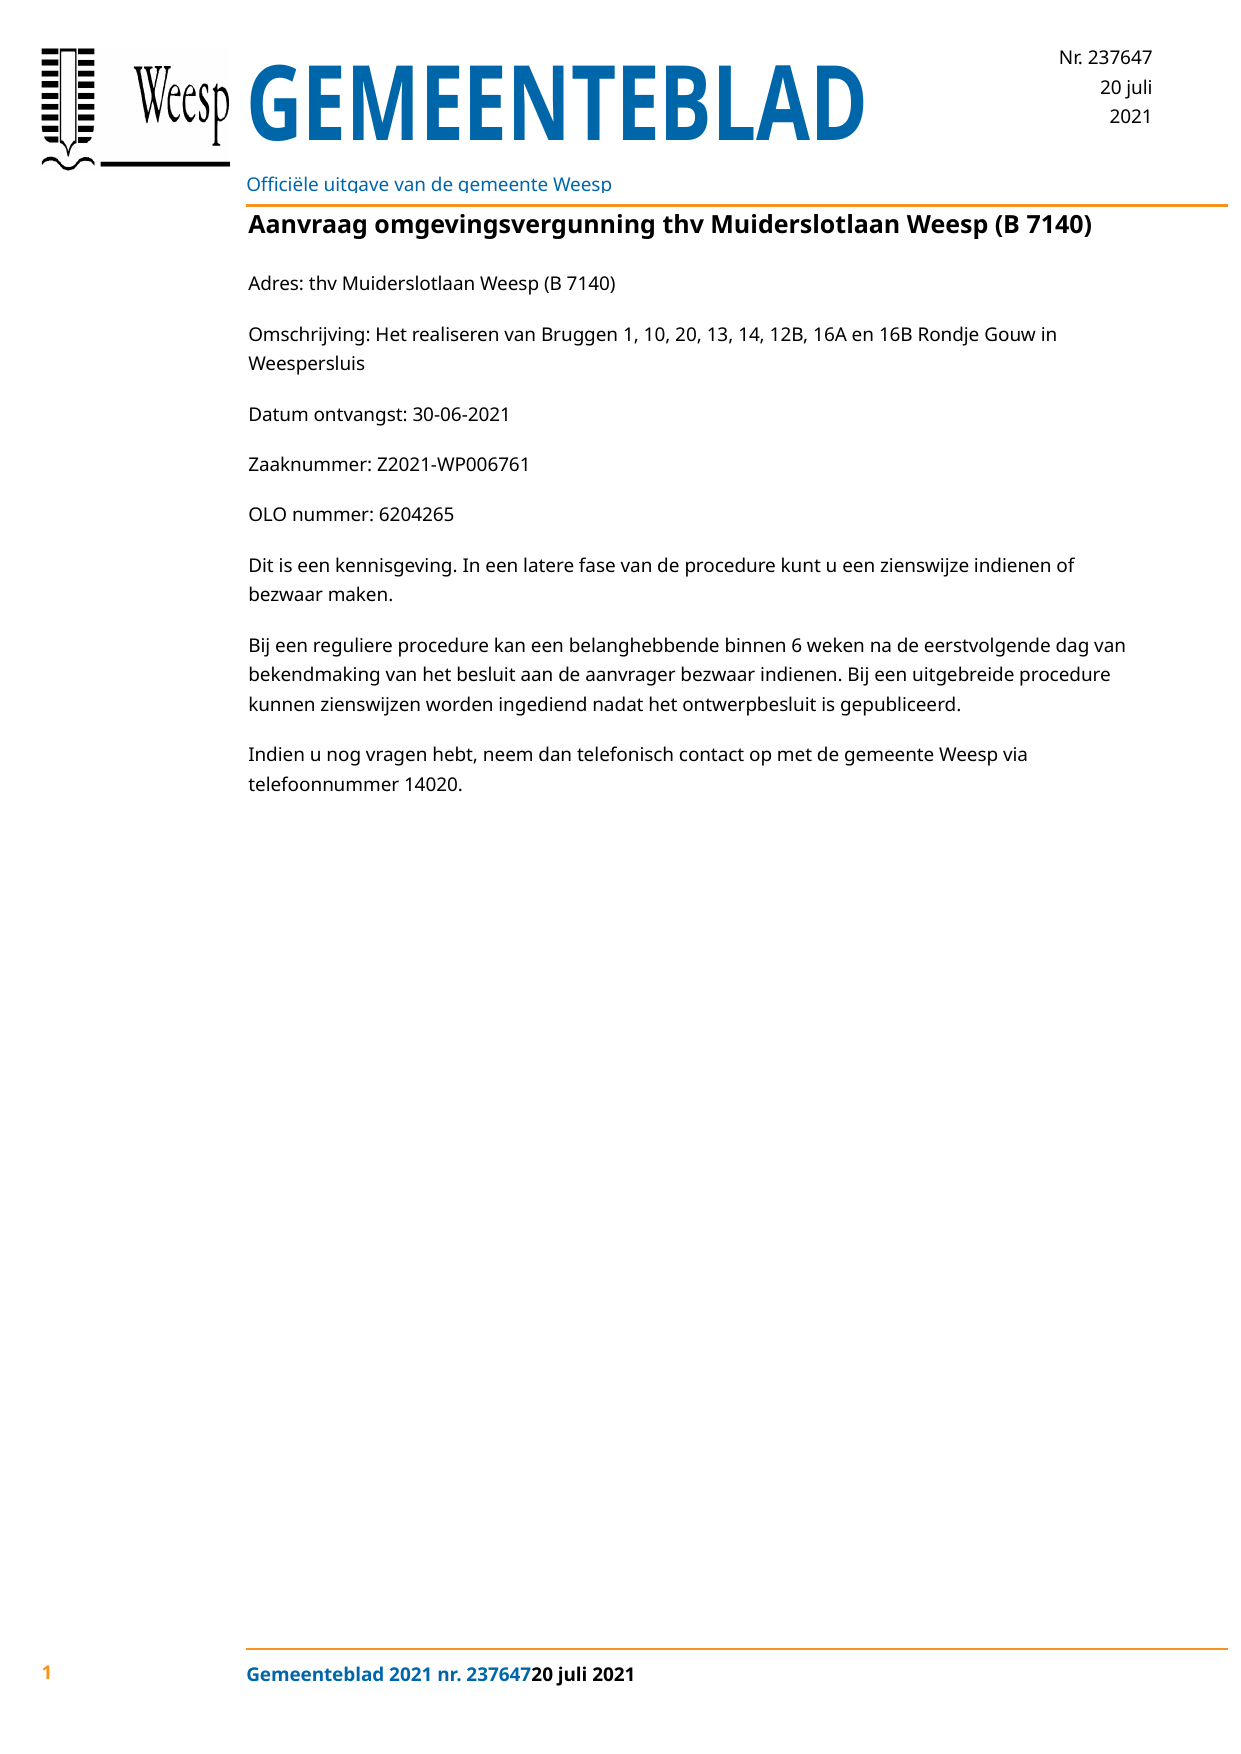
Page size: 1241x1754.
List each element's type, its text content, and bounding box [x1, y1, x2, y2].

text Dit is een kennisgeving. In een latere fase van de procedure kunt u een zienswijze indienen of bezwaar maken. [248, 552, 1152, 607]
text Adres: thv Muiderslotlaan Weesp (B 7140) [248, 270, 1152, 296]
text Datum ontvangst: 30-06-2021 [248, 401, 1152, 426]
text OLO nummer: 6204265 [248, 502, 1152, 527]
text Indien u nog vragen hebt, neem dan telefonisch contact op met de gemeente Weesp via telefoonnummer 14020. [248, 742, 1152, 797]
text Omschrijving: Het realiseren van Bruggen 1, 10, 20, 13, 14, 12B, 16A en 16B Rondje Gouw in Weespersluis [248, 321, 1152, 376]
text Bij een reguliere procedure kan een belanghebbende binnen 6 weken na de eerstvolgende dag van bekendmaking van het besluit aan de aanvrager bezwaar indienen. Bij een uitgebreide procedure kunnen zienswijzen worden ingediend nadat het ontwerpbesluit is gepubliceerd. [248, 632, 1152, 717]
picture [41, 47, 231, 172]
text Zaaknummer: Z2021-WP006761 [248, 451, 1152, 477]
text Aanvraag omgevingsvergunning thv Muiderslotlaan Weesp (B 7140) [248, 207, 1152, 241]
